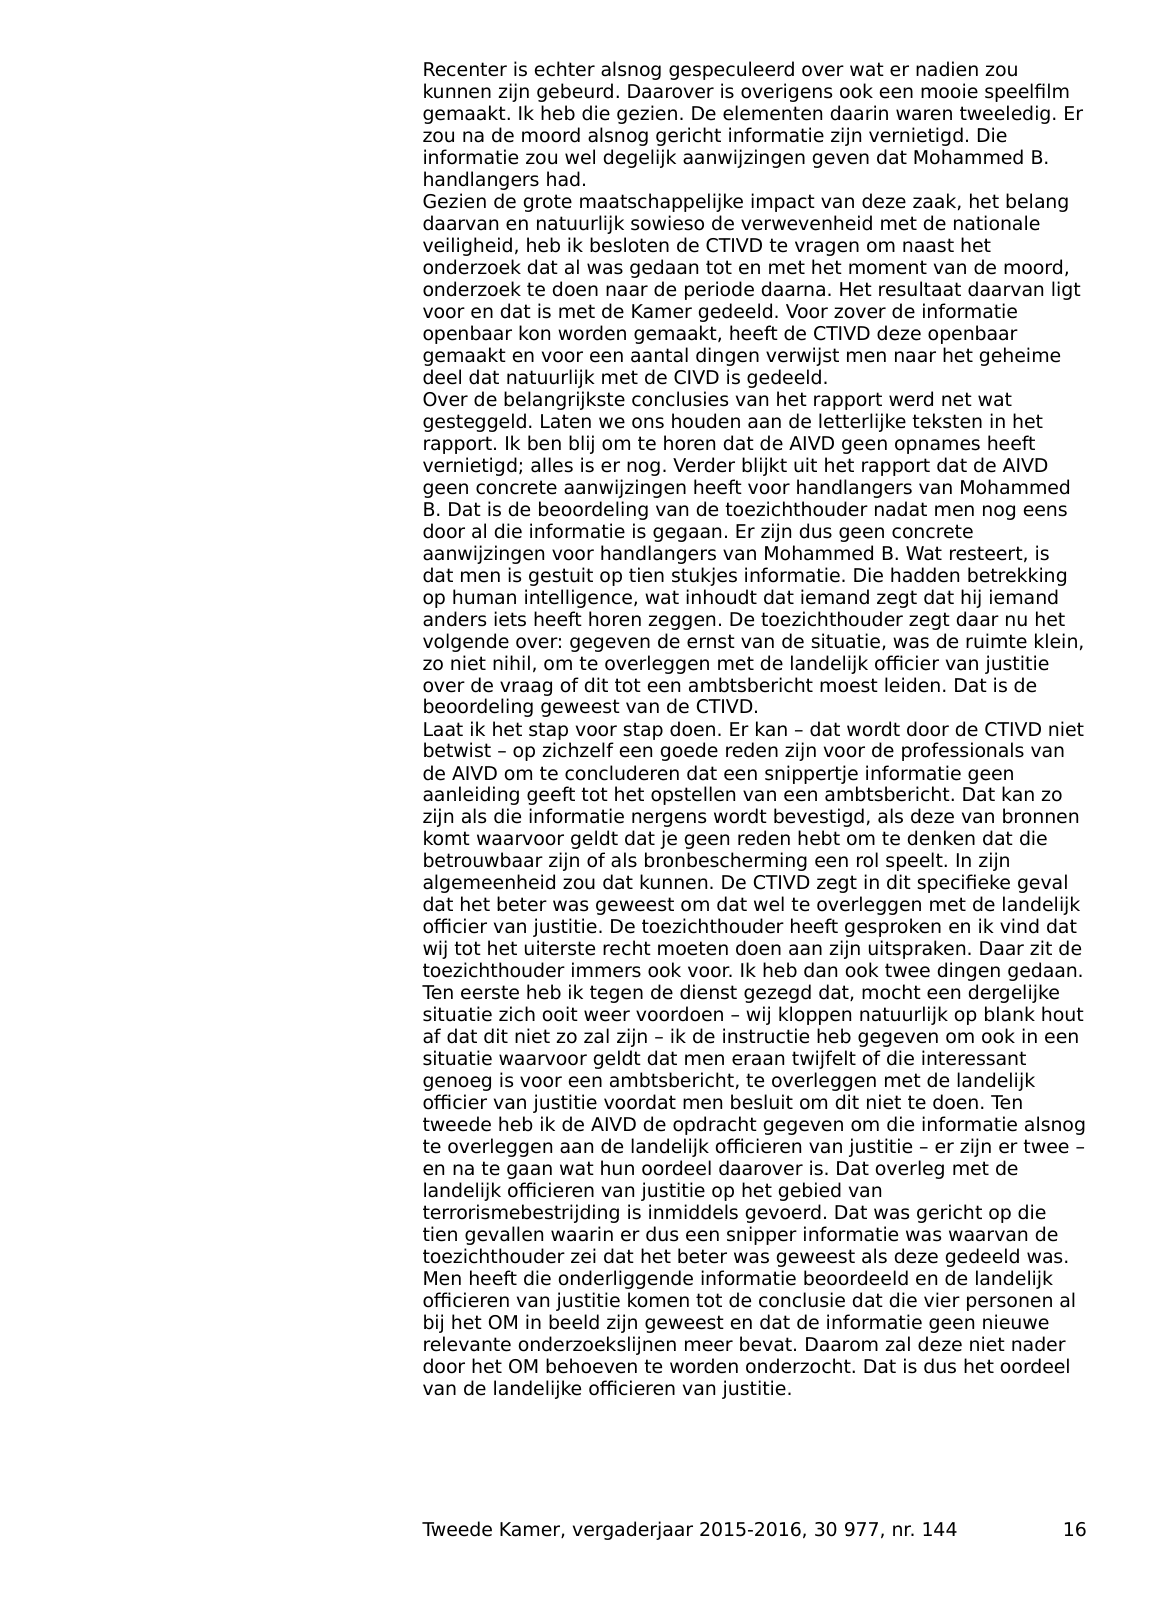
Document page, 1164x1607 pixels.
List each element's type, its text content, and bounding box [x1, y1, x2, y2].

text Laat ik het stap voor stap doen. Er kan – dat wordt door de CTIVD niet betwist – op zichzelf een goede reden zijn voor de professionals van de AIVD om te concluderen dat een snippertje informatie geen aanleiding geeft tot het opstellen van een ambtsbericht. Dat kan zo zijn als die informatie nergens wordt bevestigd, als deze van bronnen komt waarvoor geldt dat je geen reden hebt om te denken dat die betrouwbaar zijn of als bronbescherming een rol speelt. In zijn algemeenheid zou dat kunnen. De CTIVD zegt in dit specifieke geval dat het beter was geweest om dat wel te overleggen met de landelijk officier van justitie. De toezichthouder heeft gesproken en ik vind dat wij tot het uiterste recht moeten doen aan zijn uitspraken. Daar zit de toezichthouder immers ook voor. Ik heb dan ook twee dingen gedaan. Ten eerste heb ik tegen de dienst gezegd dat, mocht een dergelijke situatie zich ooit weer voordoen – wij kloppen natuurlijk op blank hout af dat dit niet zo zal zijn – ik de instructie heb gegeven om ook in een situatie waarvoor geldt dat men eraan twijfelt of die interessant genoeg is voor een ambtsbericht, te overleggen met de landelijk officier van justitie voordat men besluit om dit niet te doen. Ten tweede heb ik de AIVD de opdracht gegeven om die informatie alsnog te overleggen aan de landelijk officieren van justitie – er zijn er twee – en na te gaan wat hun oordeel daarover is. Dat overleg met de landelijk officieren van justitie op het gebied van terrorismebestrijding is inmiddels gevoerd. Dat was gericht op die tien gevallen waarin er dus een snipper informatie was waarvan de toezichthouder zei dat het beter was geweest als deze gedeeld was. Men heeft die onderliggende informatie beoordeeld en de landelijk officieren van justitie komen tot de conclusie dat die vier personen al bij het OM in beeld zijn geweest en dat de informatie geen nieuwe relevante onderzoekslijnen meer bevat. Daarom zal deze niet nader door het OM behoeven te worden onderzocht. Dat is dus het oordeel van de landelijke officieren van justitie. [422, 718, 1087, 1400]
text Over de belangrijkste conclusies van het rapport werd net wat gesteggeld. Laten we ons houden aan de letterlijke teksten in het rapport. Ik ben blij om te horen dat de AIVD geen opnames heeft vernietigd; alles is er nog. Verder blijkt uit het rapport dat de AIVD geen concrete aanwijzingen heeft voor handlangers van Mohammed B. Dat is de beoordeling van de toezichthouder nadat men nog eens door al die informatie is gegaan. Er zijn dus geen concrete aanwijzingen voor handlangers van Mohammed B. Wat resteert, is dat men is gestuit op tien stukjes informatie. Die hadden betrekking op human intelligence, wat inhoudt dat iemand zegt dat hij iemand anders iets heeft horen zeggen. De toezichthouder zegt daar nu het volgende over: gegeven de ernst van de situatie, was de ruimte klein, zo niet nihil, om te overleggen met de landelijk officier van justitie over de vraag of dit tot een ambtsbericht moest leiden. Dat is de beoordeling geweest van de CTIVD. [422, 389, 1087, 718]
text Recenter is echter alsnog gespeculeerd over wat er nadien zou kunnen zijn gebeurd. Daarover is overigens ook een mooie speelfilm gemaakt. Ik heb die gezien. De elementen daarin waren tweeledig. Er zou na de moord alsnog gericht informatie zijn vernietigd. Die informatie zou wel degelijk aanwijzingen geven dat Mohammed B. handlangers had. [422, 59, 1087, 191]
text Gezien de grote maatschappelijke impact van deze zaak, het belang daarvan en natuurlijk sowieso de verwevenheid met de nationale veiligheid, heb ik besloten de CTIVD te vragen om naast het onderzoek dat al was gedaan tot en met het moment van de moord, onderzoek te doen naar de periode daarna. Het resultaat daarvan ligt voor en dat is met de Kamer gedeeld. Voor zover de informatie openbaar kon worden gemaakt, heeft de CTIVD deze openbaar gemaakt en voor een aantal dingen verwijst men naar het geheime deel dat natuurlijk met de CIVD is gedeeld. [422, 191, 1087, 389]
